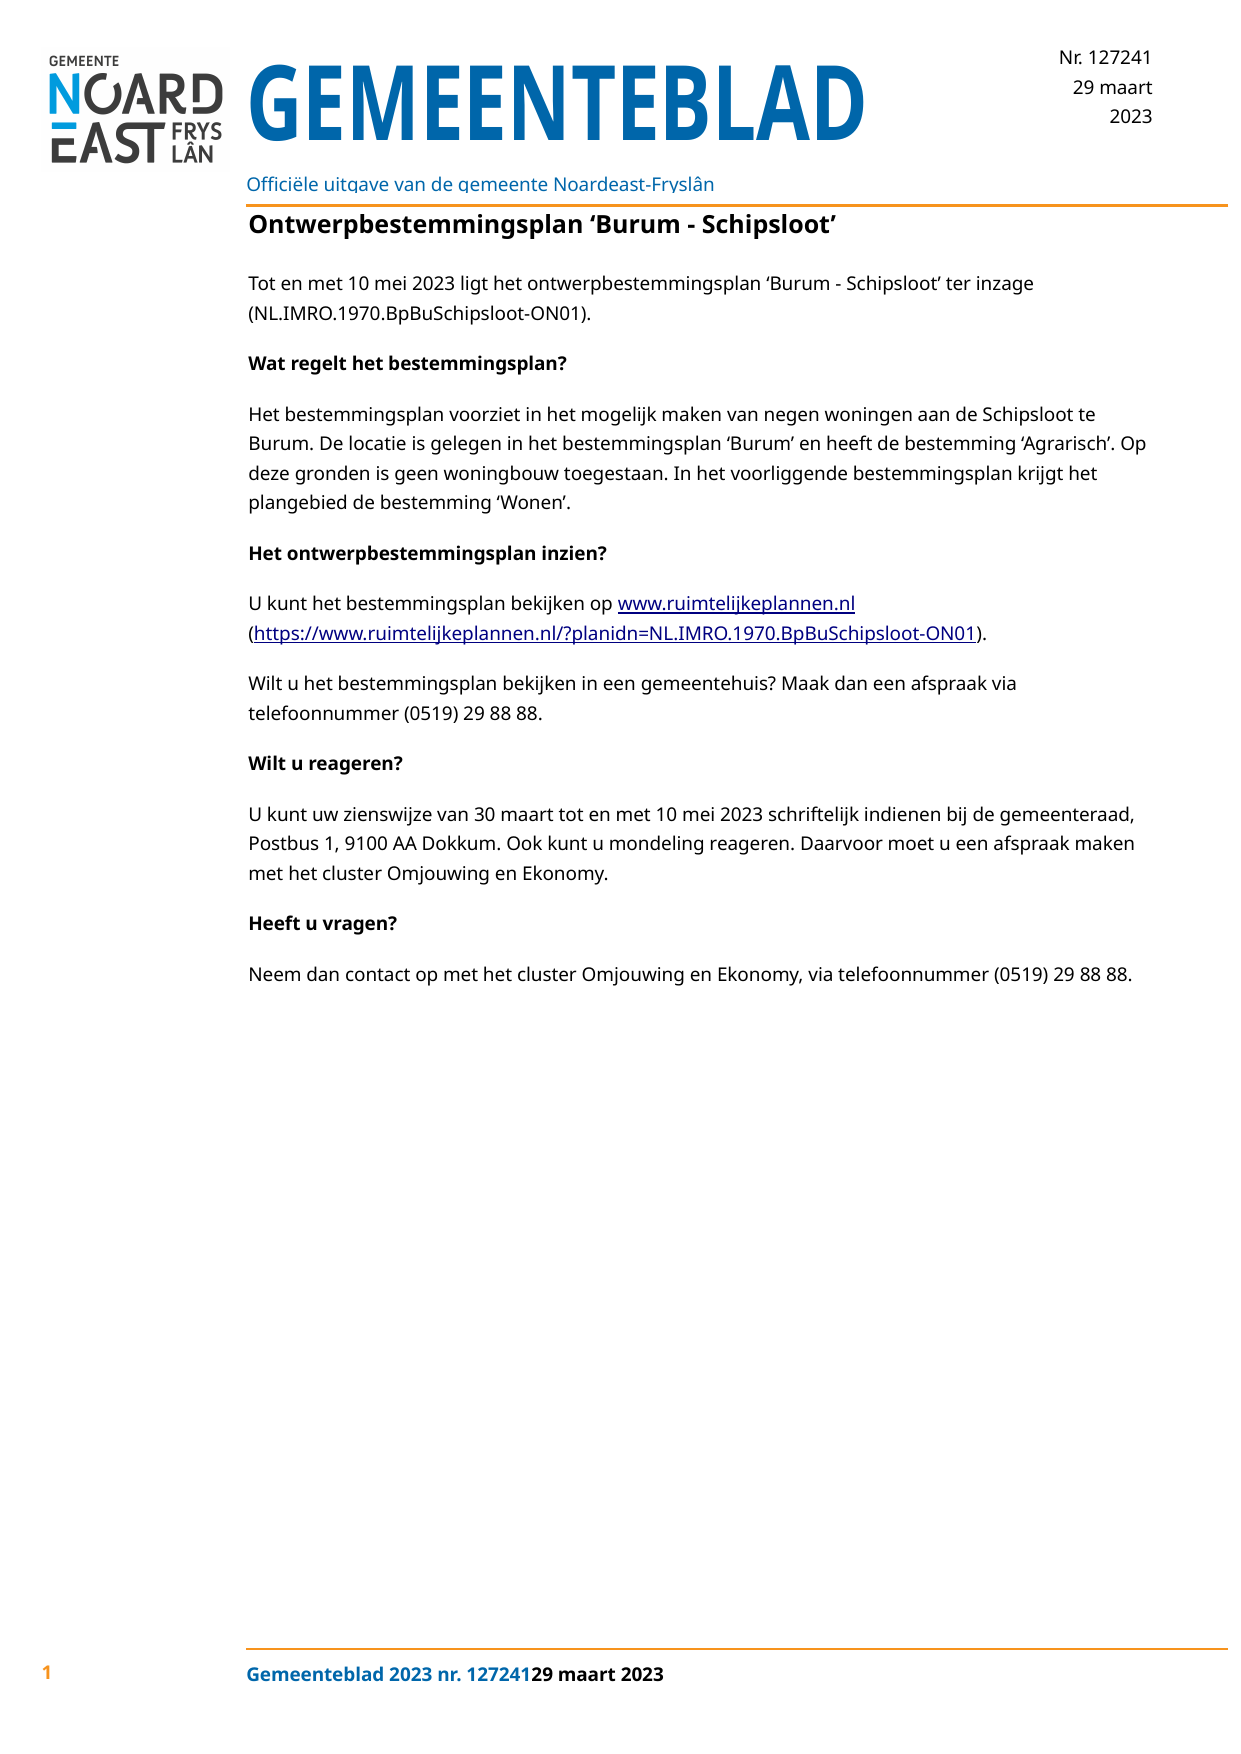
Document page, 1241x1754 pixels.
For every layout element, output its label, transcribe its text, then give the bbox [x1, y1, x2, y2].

text Wilt u het bestemmingsplan bekijken in een gemeentehuis? Maak dan een afspraak via telefoonnummer (0519) 29 88 88. [248, 670, 1152, 726]
text Het ontwerpbestemmingsplan inzien? [248, 540, 1152, 566]
text U kunt uw zienswijze van 30 maart tot en met 10 mei 2023 schriftelijk indienen bij de gemeenteraad, Postbus 1, 9100 AA Dokkum. Ook kunt u mondeling reageren. Daarvoor moet u een afspraak maken met het cluster Omjouwing en Ekonomy. [248, 801, 1152, 886]
text Wat regelt het bestemmingsplan? [248, 350, 1152, 376]
text Het bestemmingsplan voorziet in het mogelijk maken van negen woningen aan de Schipsloot te Burum. De locatie is gelegen in het bestemmingsplan ‘Burum’ en heeft de bestemming ‘Agrarisch’. Op deze gronden is geen woningbouw toegestaan. In het voorliggende bestemmingsplan krijgt het plangebied de bestemming ‘Wonen’. [248, 401, 1152, 515]
text Neem dan contact op met het cluster Omjouwing en Ekonomy, via telefoonnummer (0519) 29 88 88. [248, 961, 1152, 986]
text U kunt het bestemmingsplan bekijken op www.ruimtelijkeplannen.nl (https://www.ruimtelijkeplannen.nl/?planidn=NL.IMRO.1970.BpBuSchipsloot-ON01). [248, 590, 1152, 646]
text Heeft u vragen? [248, 910, 1152, 936]
text Ontwerpbestemmingsplan ‘Burum - Schipsloot’ [248, 207, 1152, 241]
picture [41, 47, 231, 172]
text Tot en met 10 mei 2023 ligt het ontwerpbestemmingsplan ‘Burum - Schipsloot’ ter inzage (NL.IMRO.1970.BpBuSchipsloot-ON01). [248, 270, 1152, 326]
text Wilt u reageren? [248, 750, 1152, 776]
